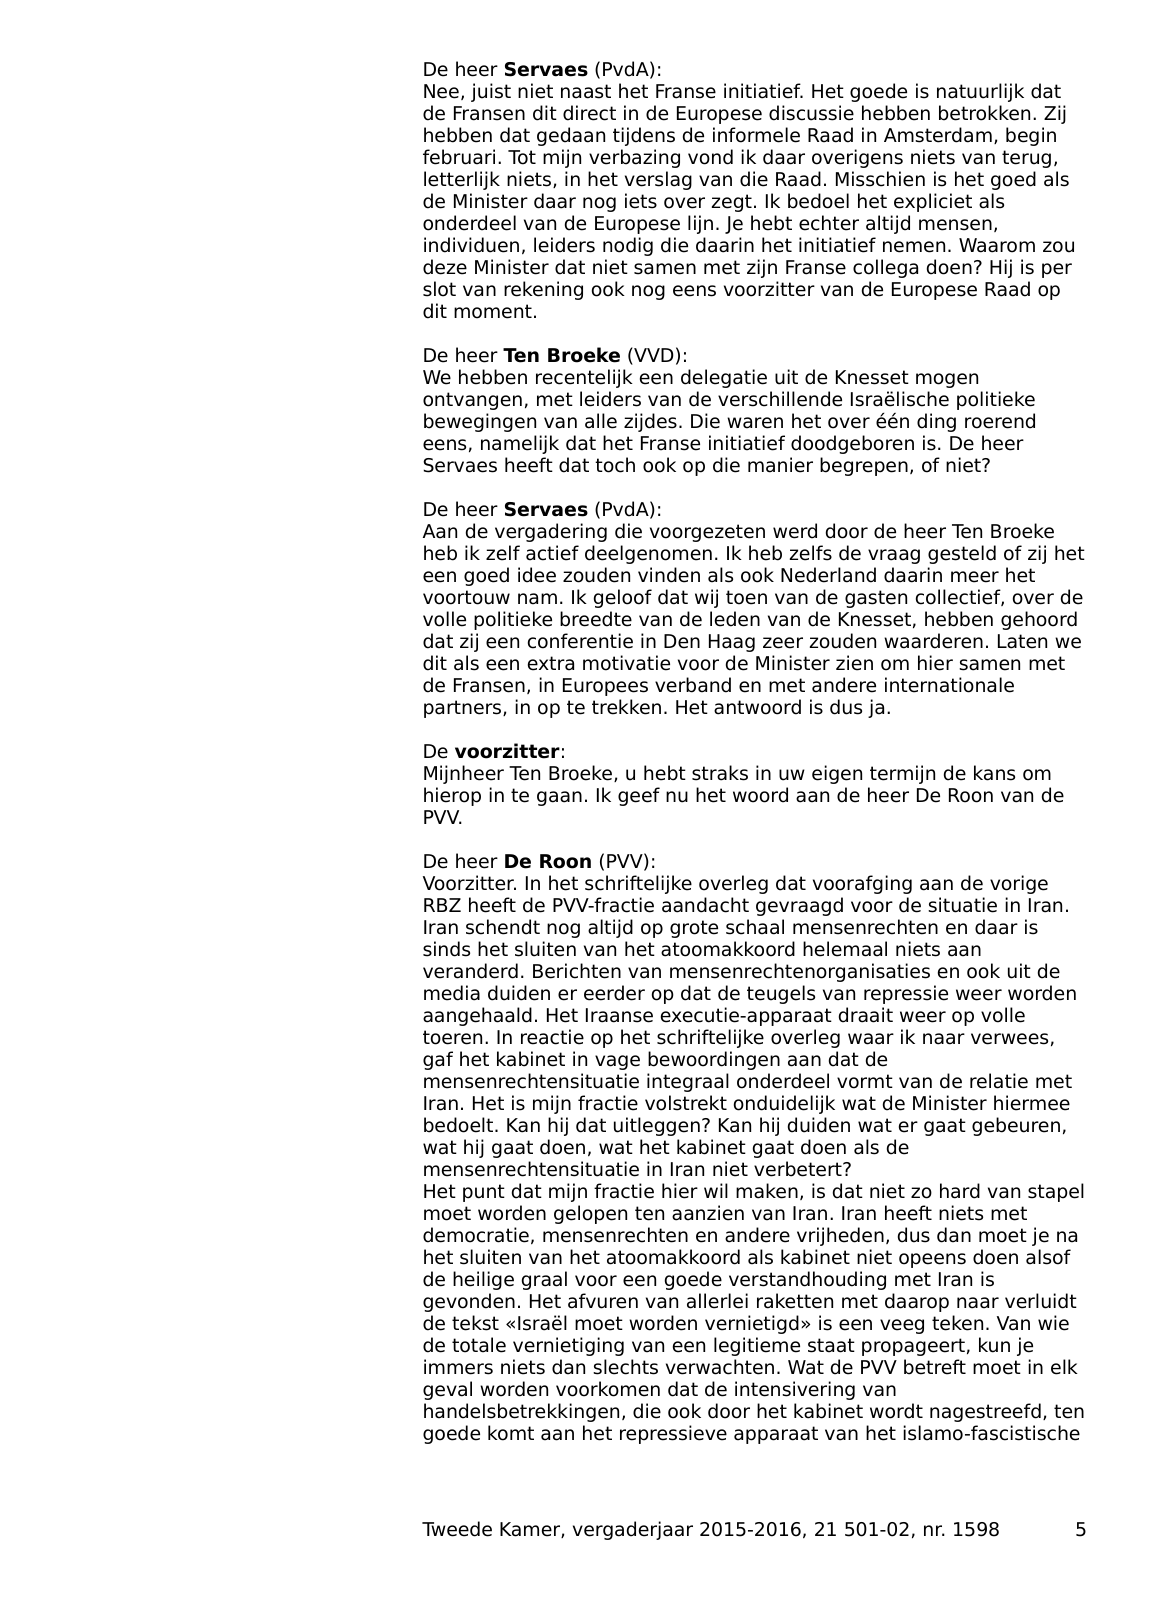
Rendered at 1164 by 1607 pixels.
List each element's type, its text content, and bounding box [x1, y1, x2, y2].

text Mijnheer Ten Broeke, u hebt straks in uw eigen termijn de kans om hierop in te gaan. Ik geef nu het woord aan de heer De Roon van de PVV. [422, 763, 1087, 829]
text We hebben recentelijk een delegatie uit de Knesset mogen ontvangen, met leiders van de verschillende Israëlische politieke bewegingen van alle zijdes. Die waren het over één ding roerend eens, namelijk dat het Franse initiatief doodgeboren is. De heer Servaes heeft dat toch ook op die manier begrepen, of niet? [422, 367, 1087, 477]
text Nee, juist niet naast het Franse initiatief. Het goede is natuurlijk dat de Fransen dit direct in de Europese discussie hebben betrokken. Zij hebben dat gedaan tijdens de informele Raad in Amsterdam, begin februari. Tot mijn verbazing vond ik daar overigens niets van terug, letterlijk niets, in het verslag van die Raad. Misschien is het goed als de Minister daar nog iets over zegt. Ik bedoel het expliciet als onderdeel van de Europese lijn. Je hebt echter altijd mensen, individuen, leiders nodig die daarin het initiatief nemen. Waarom zou deze Minister dat niet samen met zijn Franse collega doen? Hij is per slot van rekening ook nog eens voorzitter van de Europese Raad op dit moment. [422, 81, 1087, 323]
text Aan de vergadering die voorgezeten werd door de heer Ten Broeke heb ik zelf actief deelgenomen. Ik heb zelfs de vraag gesteld of zij het een goed idee zouden vinden als ook Nederland daarin meer het voortouw nam. Ik geloof dat wij toen van de gasten collectief, over de volle politieke breedte van de leden van de Knesset, hebben gehoord dat zij een conferentie in Den Haag zeer zouden waarderen. Laten we dit als een extra motivatie voor de Minister zien om hier samen met de Fransen, in Europees verband en met andere internationale partners, in op te trekken. Het antwoord is dus ja. [422, 521, 1087, 719]
text Het punt dat mijn fractie hier wil maken, is dat niet zo hard van stapel moet worden gelopen ten aanzien van Iran. Iran heeft niets met democratie, mensenrechten en andere vrijheden, dus dan moet je na het sluiten van het atoomakkoord als kabinet niet opeens doen alsof de heilige graal voor een goede verstandhouding met Iran is gevonden. Het afvuren van allerlei raketten met daarop naar verluidt de tekst «Israël moet worden vernietigd» is een veeg teken. Van wie de totale vernietiging van een legitieme staat propageert, kun je immers niets dan slechts verwachten. Wat de PVV betreft moet in elk geval worden voorkomen dat de intensivering van handelsbetrekkingen, die ook door het kabinet wordt nagestreefd, ten goede komt aan het repressieve apparaat van het islamo-fascistische [422, 1181, 1087, 1444]
text De heer De Roon (PVV): [422, 851, 1087, 873]
text Voorzitter. In het schriftelijke overleg dat voorafging aan de vorige RBZ heeft de PVV-fractie aandacht gevraagd voor de situatie in Iran. Iran schendt nog altijd op grote schaal mensenrechten en daar is sinds het sluiten van het atoomakkoord helemaal niets aan veranderd. Berichten van mensenrechtenorganisaties en ook uit de media duiden er eerder op dat de teugels van repressie weer worden aangehaald. Het Iraanse executie-apparaat draait weer op volle toeren. In reactie op het schriftelijke overleg waar ik naar verwees, gaf het kabinet in vage bewoordingen aan dat de mensenrechtensituatie integraal onderdeel vormt van de relatie met Iran. Het is mijn fractie volstrekt onduidelijk wat de Minister hiermee bedoelt. Kan hij dat uitleggen? Kan hij duiden wat er gaat gebeuren, wat hij gaat doen, wat het kabinet gaat doen als de mensenrechtensituatie in Iran niet verbetert? [422, 873, 1087, 1181]
text De heer Servaes (PvdA): [422, 59, 1087, 81]
text De heer Ten Broeke (VVD): [422, 345, 1087, 367]
text De heer Servaes (PvdA): [422, 499, 1087, 521]
text De voorzitter: [422, 741, 1087, 763]
